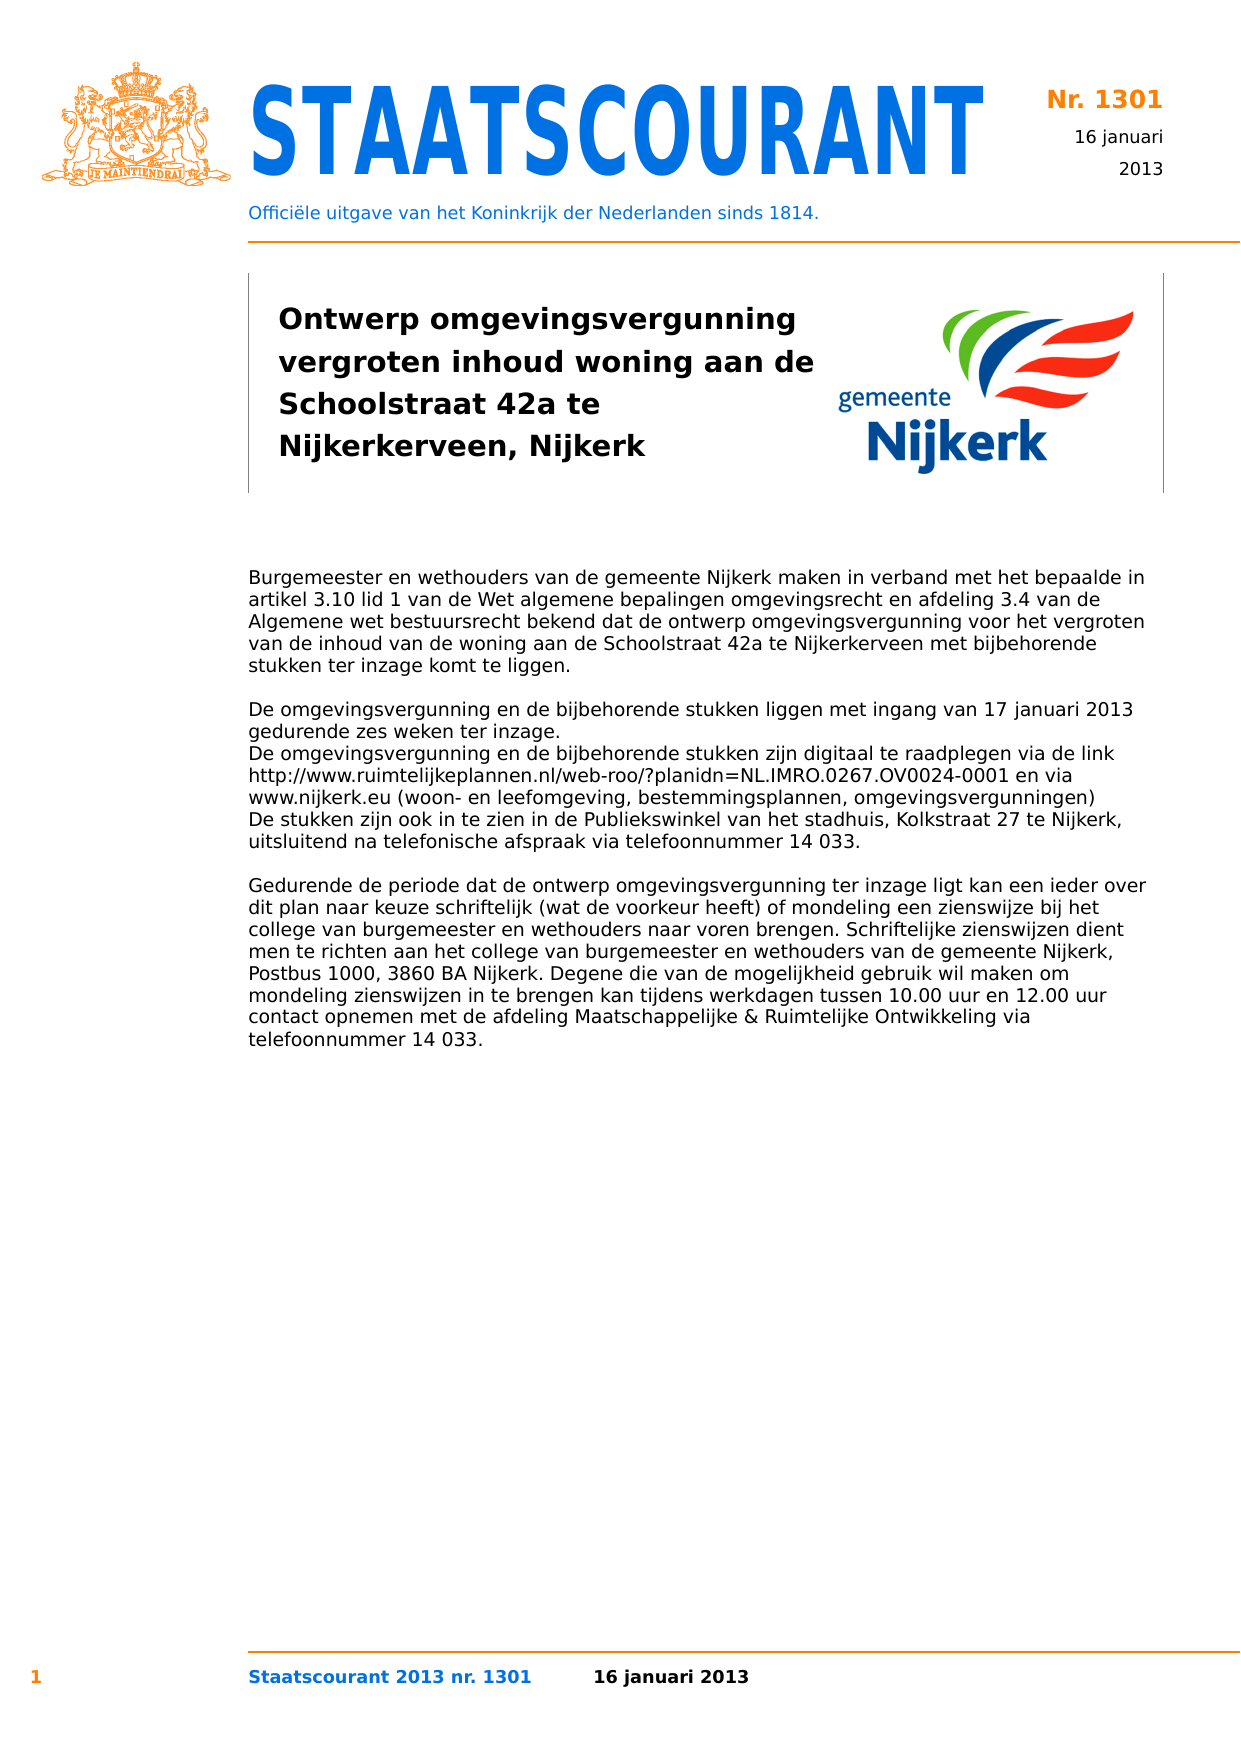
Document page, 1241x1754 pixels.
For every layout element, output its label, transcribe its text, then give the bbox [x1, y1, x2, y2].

subtitle Ontwerp omgevingsvergunning vergroten inhoud woning aan de Schoolstraat 42a te Nijkerkerveen, Nijkerk [249, 273, 1163, 493]
text De omgevingsvergunning en de bijbehorende stukken zijn digitaal te raadplegen via de link http://www.ruimtelijkeplannen.nl/web-roo/?planidn=NL.IMRO.0267.OV0024-0001 en via www.nijkerk.eu (woon- en leefomgeving, bestemmingsplannen, omgevingsvergunningen) [248, 743, 1163, 809]
table_cell Officiële uitgave van het Koninkrijk der Nederlanden sinds 1814. [248, 203, 1240, 241]
text Burgemeester en wethouders van de gemeente Nijkerk maken in verband met het bepaalde in artikel 3.10 lid 1 van de Wet algemene bepalingen omgevingsrecht en afdeling 3.4 van de Algemene wet bestuursrecht bekend dat de ontwerp omgevingsvergunning voor het vergroten van de inhoud van de woning aan de Schoolstraat 42a te Nijkerkerveen met bijbehorende stukken ter inzage komt te liggen. [248, 567, 1163, 677]
table_header [25, 62, 248, 241]
text Gedurende de periode dat de ontwerp omgevingsvergunning ter inzage ligt kan een ieder over dit plan naar keuze schriftelijk (wat de voorkeur heeft) of mondeling een zienswijze bij het college van burgemeester en wethouders naar voren brengen. Schriftelijke zienswijzen dient men te richten aan het college van burgemeester en wethouders van de gemeente Nijkerk, Postbus 1000, 3860 BA Nijkerk. Degene die van de mogelijkheid gebruik wil maken om mondeling zienswijzen in te brengen kan tijdens werkdagen tussen 10.00 uur en 12.00 uur contact opnemen met de afdeling Maatschappelijke & Ruimtelijke Ontwikkeling via telefoonnummer 14 033. [248, 874, 1163, 1050]
text De omgevingsvergunning en de bijbehorende stukken liggen met ingang van 17 januari 2013 gedurende zes weken ter inzage. [248, 699, 1163, 743]
table_header STAATSCOURANT [248, 62, 998, 203]
table_cell 2013 [998, 153, 1240, 203]
picture [838, 302, 1134, 474]
table_cell 16 januari [998, 121, 1240, 153]
table_header Nr. 1301 [998, 62, 1240, 121]
picture [41, 62, 231, 186]
text De stukken zijn ook in te zien in de Publiekswinkel van het stadhuis, Kolkstraat 27 te Nijkerk, uitsluitend na telefonische afspraak via telefoonnummer 14 033. [248, 809, 1163, 853]
